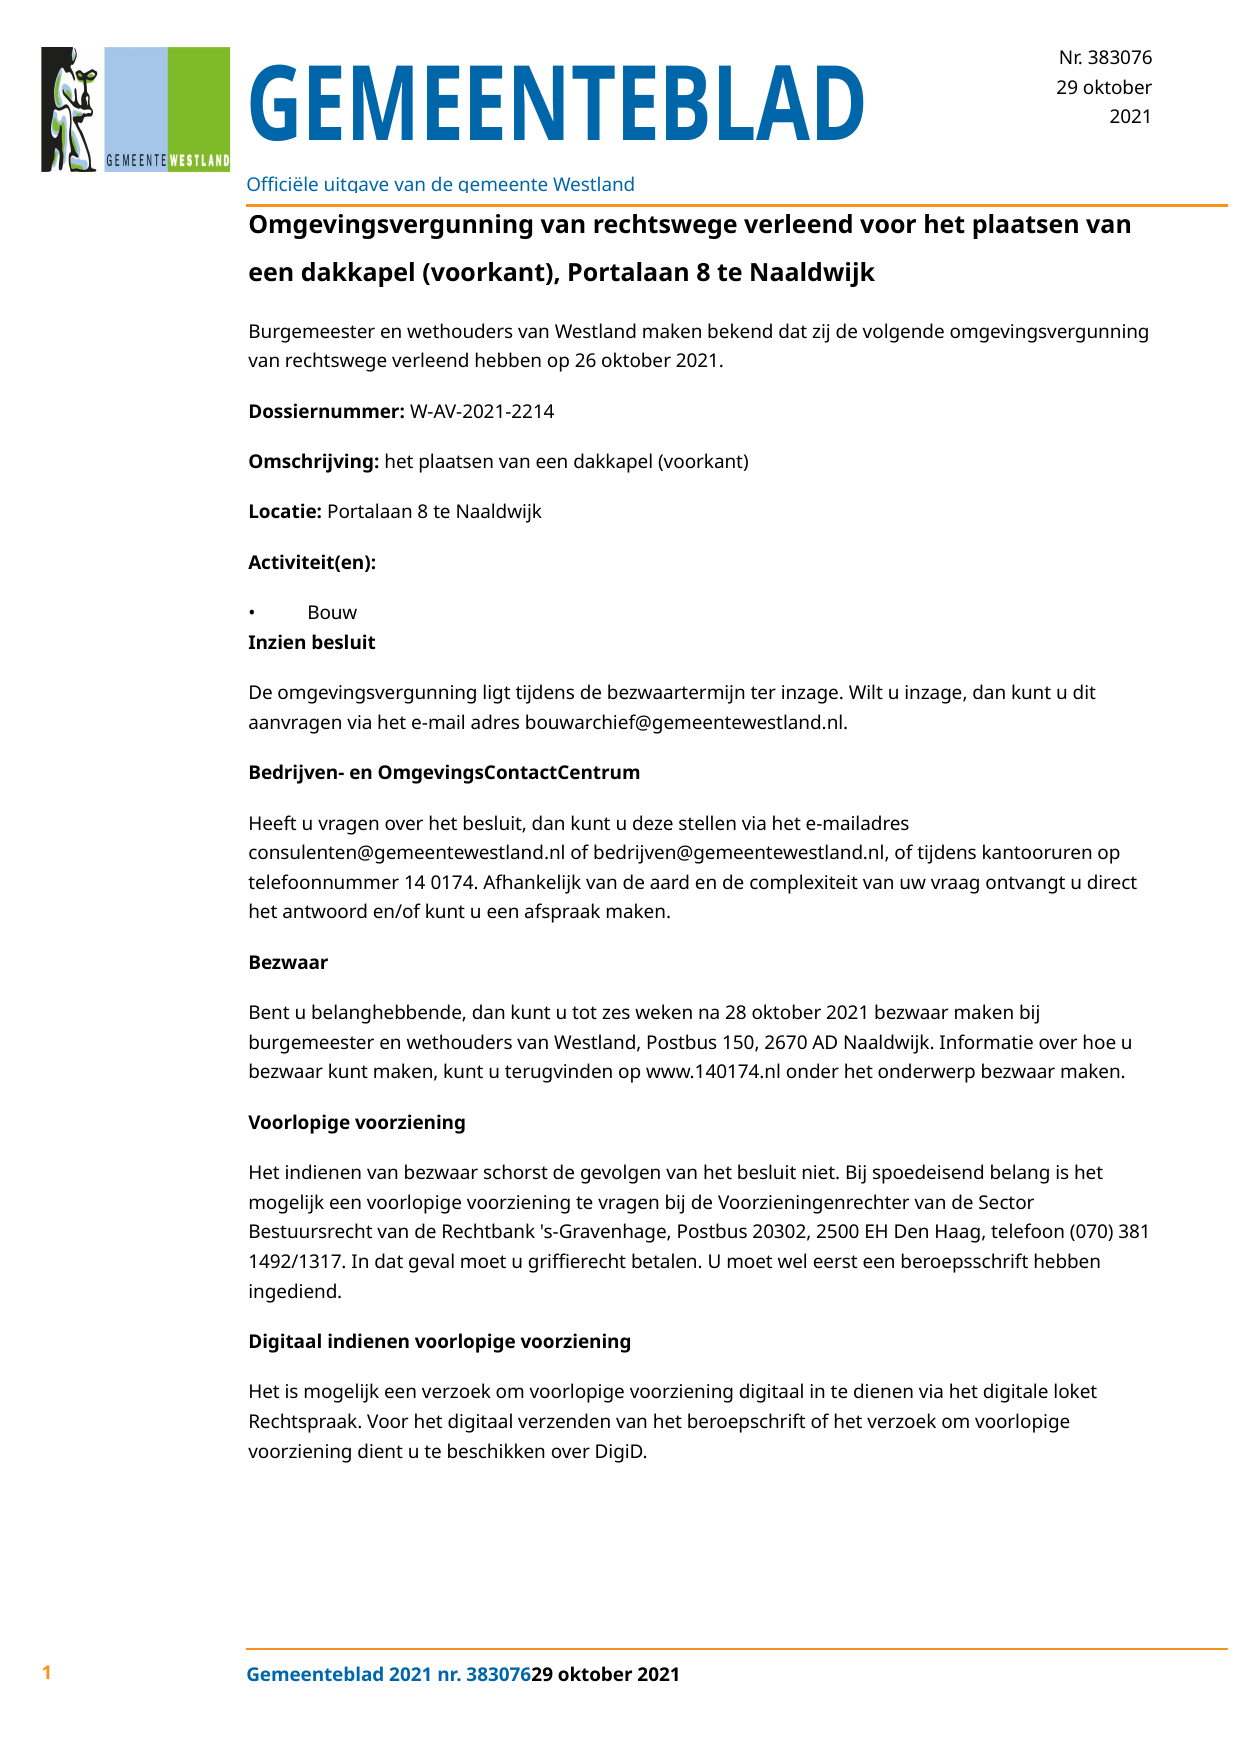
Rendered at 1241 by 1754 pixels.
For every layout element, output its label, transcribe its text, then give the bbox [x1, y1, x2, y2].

text Omgevingsvergunning van rechtswege verleend voor het plaatsen van een dakkapel (voorkant), Portalaan 8 te Naaldwijk [248, 207, 1152, 288]
picture [41, 47, 231, 172]
text Locatie: Portalaan 8 te Naaldwijk [248, 499, 1152, 524]
text Inzien besluit [248, 629, 1152, 655]
text Bent u belanghebbende, dan kunt u tot zes weken na 28 oktober 2021 bezwaar maken bij burgemeester en wethouders van Westland, Postbus 150, 2670 AD Naaldwijk. Informatie over hoe u bezwaar kunt maken, kunt u terugvinden op www.140174.nl onder het onderwerp bezwaar maken. [248, 999, 1152, 1084]
text Bezwaar [248, 949, 1152, 975]
text Activiteit(en): [248, 549, 1152, 575]
text Omschrijving: het plaatsen van een dakkapel (voorkant) [248, 448, 1152, 474]
text Bedrijven- en OmgevingsContactCentrum [248, 759, 1152, 785]
text Digitaal indienen voorlopige voorziening [248, 1328, 1152, 1354]
text De omgevingsvergunning ligt tijdens de bezwaartermijn ter inzage. Wilt u inzage, dan kunt u dit aanvragen via het e-mail adres bouwarchief@gemeentewestland.nl. [248, 679, 1152, 735]
text Het is mogelijk een verzoek om voorlopige voorziening digitaal in te dienen via het digitale loket Rechtspraak. Voor het digitaal verzenden van het beroepschrift of het verzoek om voorlopige voorziening dient u te beschikken over DigiD. [248, 1379, 1152, 1464]
text Dossiernummer: W-AV-2021-2214 [248, 398, 1152, 424]
text Burgemeester en wethouders van Westland maken bekend dat zij de volgende omgevingsvergunning van rechtswege verleend hebben op 26 oktober 2021. [248, 318, 1152, 373]
text Het indienen van bezwaar schorst de gevolgen van het besluit niet. Bij spoedeisend belang is het mogelijk een voorlopige voorziening te vragen bij de Voorzieningenrechter van de Sector Bestuursrecht van de Rechtbank 's-Gravenhage, Postbus 20302, 2500 EH Den Haag, telefoon (070) 381 1492/1317. In dat geval moet u griffierecht betalen. U moet wel eerst een beroepsschrift hebben ingediend. [248, 1159, 1152, 1304]
list Bouw [248, 599, 1152, 625]
text Heeft u vragen over het besluit, dan kunt u deze stellen via het e-mailadres consulenten@gemeentewestland.nl of bedrijven@gemeentewestland.nl, of tijdens kantooruren op telefoonnummer 14 0174. Afhankelijk van de aard en de complexiteit van uw vraag ontvangt u direct het antwoord en/of kunt u een afspraak maken. [248, 810, 1152, 924]
text Voorlopige voorziening [248, 1109, 1152, 1135]
